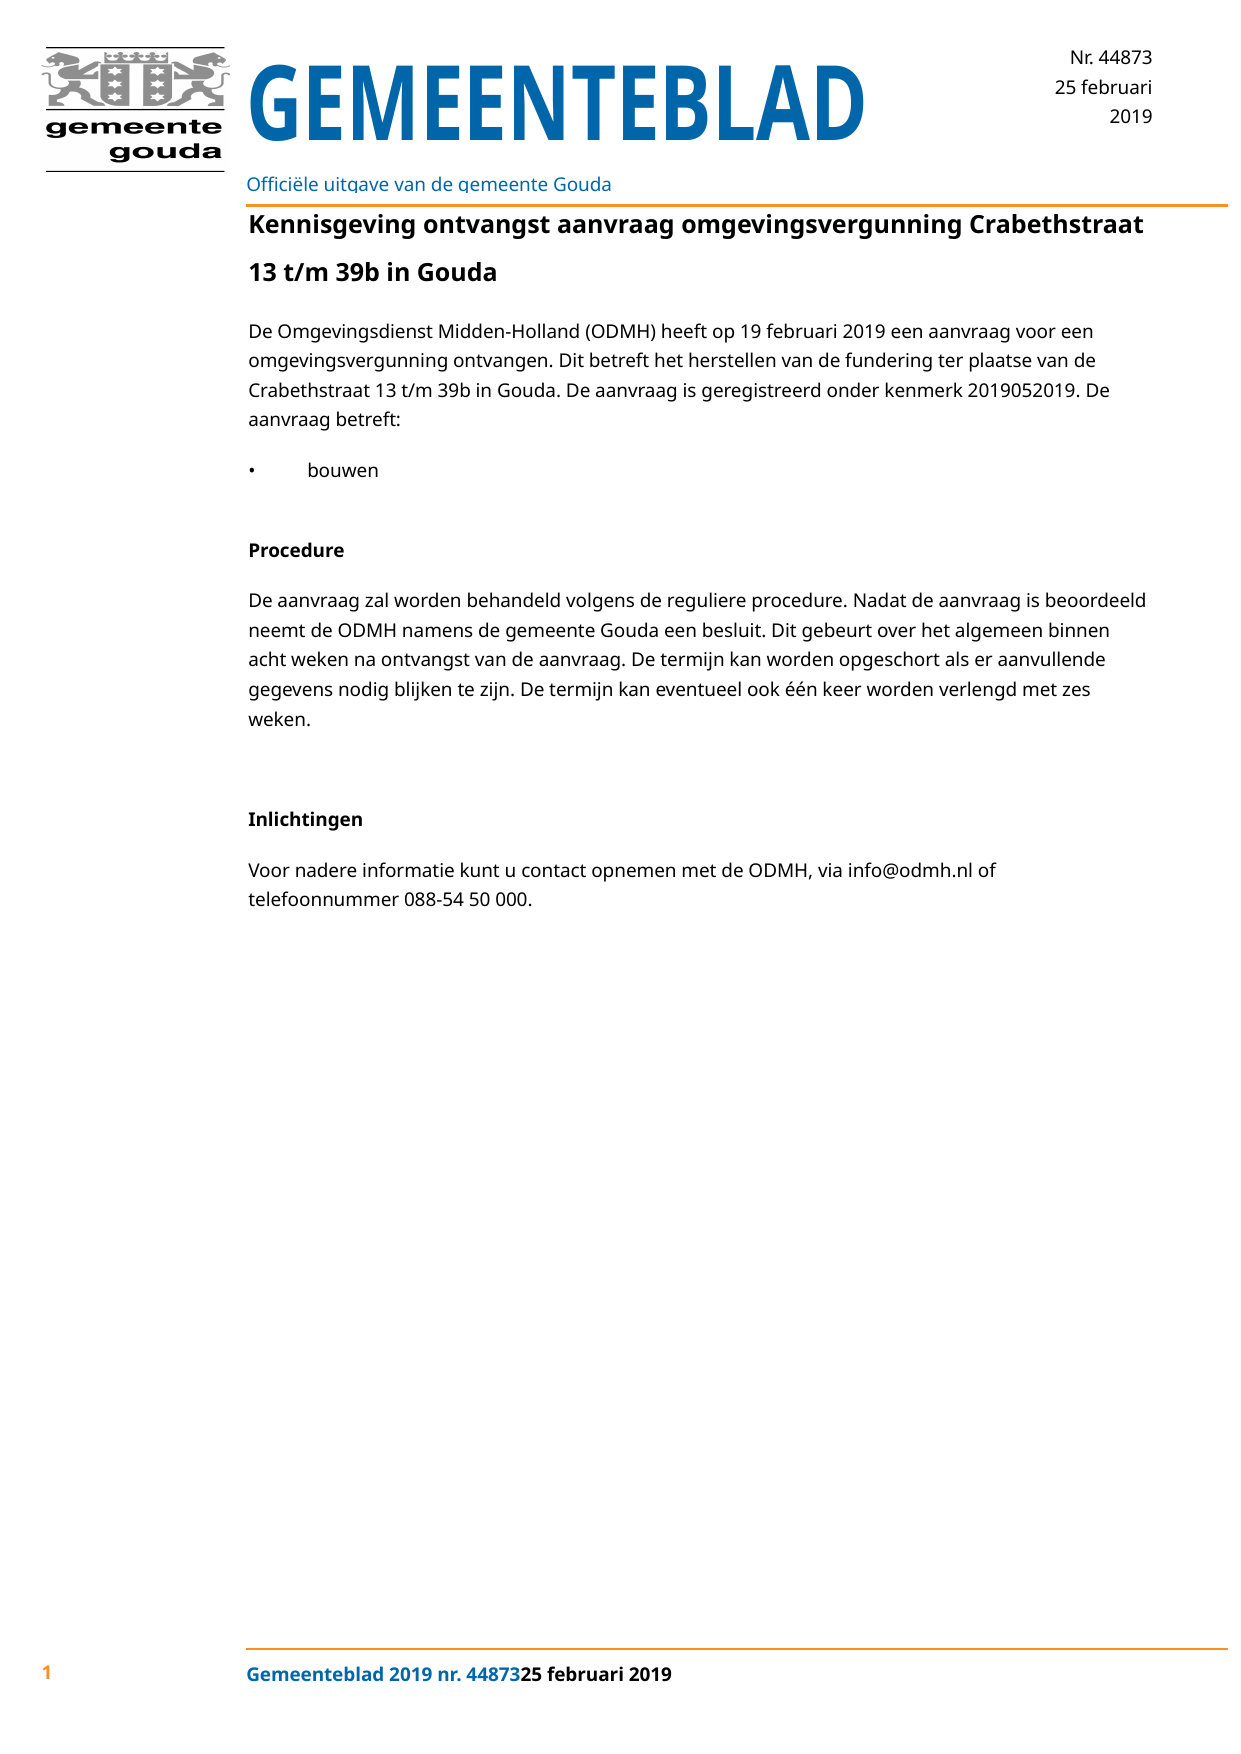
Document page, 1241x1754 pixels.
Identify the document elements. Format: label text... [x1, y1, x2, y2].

text Kennisgeving ontvangst aanvraag omgevingsvergunning Crabethstraat 13 t/m 39b in Gouda [248, 207, 1152, 288]
list bouwen [248, 457, 1152, 483]
text Procedure [248, 537, 1152, 563]
text De aanvraag zal worden behandeld volgens de reguliere procedure. Nadat de aanvraag is beoordeeld neemt de ODMH namens de gemeente Gouda een besluit. Dit gebeurt over het algemeen binnen acht weken na ontvangst van de aanvraag. De termijn kan worden opgeschort als er aanvullende gegevens nodig blijken te zijn. De termijn kan eventueel ook één keer worden verlengd met zes weken. [248, 587, 1152, 732]
text Inlichtingen [248, 807, 1152, 832]
text Voor nadere informatie kunt u contact opnemen met de ODMH, via info@odmh.nl of telefoonnummer 088-54 50 000. [248, 857, 1152, 912]
text De Omgevingsdienst Midden-Holland (ODMH) heeft op 19 februari 2019 een aanvraag voor een omgevingsvergunning ontvangen. Dit betreft het herstellen van de fundering ter plaatse van de Crabethstraat 13 t/m 39b in Gouda. De aanvraag is geregistreerd onder kenmerk 2019052019. De aanvraag betreft: [248, 318, 1152, 432]
picture [41, 47, 231, 172]
